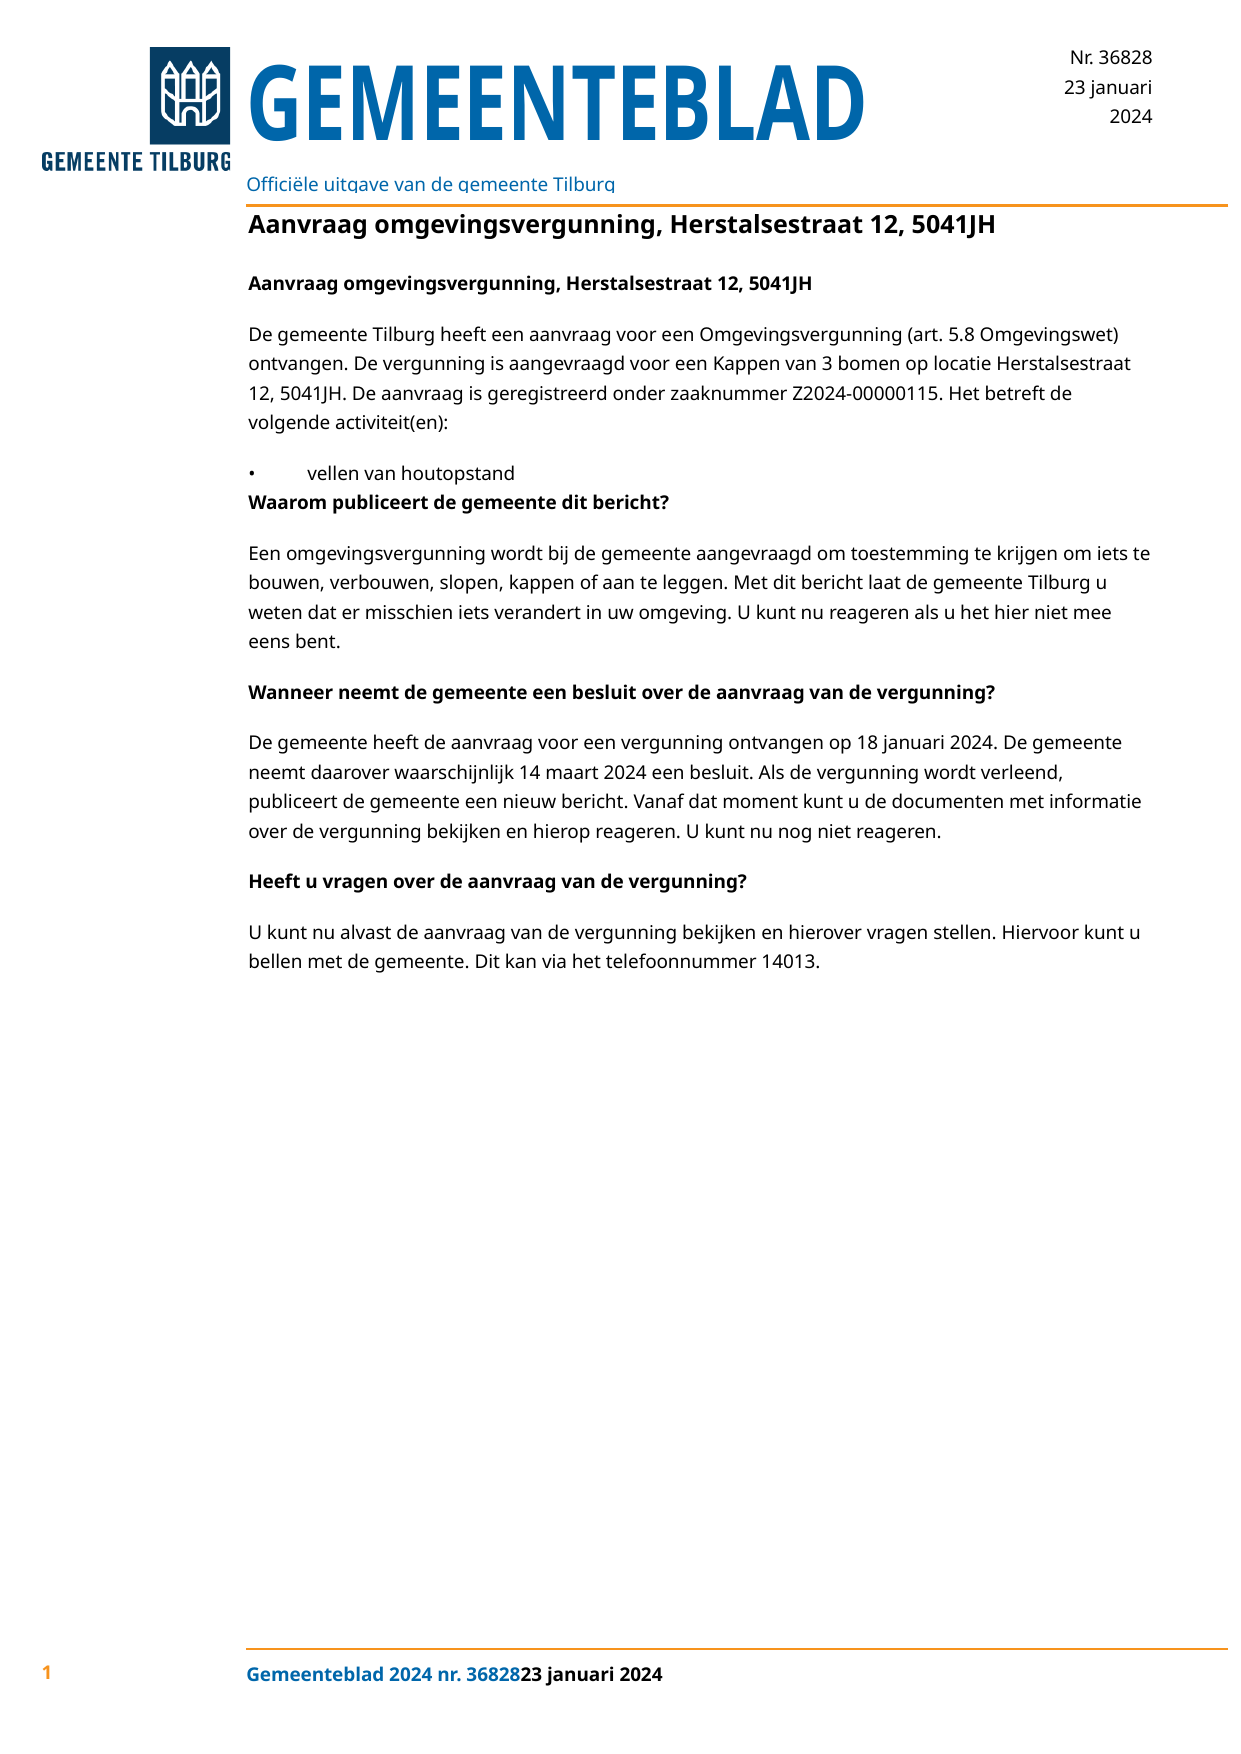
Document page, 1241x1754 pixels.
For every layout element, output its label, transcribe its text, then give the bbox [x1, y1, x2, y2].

text Waarom publiceert de gemeente dit bericht? [248, 489, 1152, 515]
text Een omgevingsvergunning wordt bij de gemeente aangevraagd om toestemming te krijgen om iets te bouwen, verbouwen, slopen, kappen of aan te leggen. Met dit bericht laat de gemeente Tilburg u weten dat er misschien iets verandert in uw omgeving. U kunt nu reageren als u het hier niet mee eens bent. [248, 540, 1152, 654]
text U kunt nu alvast de aanvraag van de vergunning bekijken en hierover vragen stellen. Hiervoor kunt u bellen met de gemeente. Dit kan via het telefoonnummer 14013. [248, 919, 1152, 974]
list vellen van houtopstand [248, 460, 1152, 486]
text Heeft u vragen over de aanvraag van de vergunning? [248, 869, 1152, 894]
picture [41, 47, 231, 172]
text De gemeente Tilburg heeft een aanvraag voor een Omgevingsvergunning (art. 5.8 Omgevingswet) ontvangen. De vergunning is aangevraagd voor een Kappen van 3 bomen op locatie Herstalsestraat 12, 5041JH. De aanvraag is geregistreerd onder zaaknummer Z2024-00000115. Het betreft de volgende activiteit(en): [248, 321, 1152, 435]
text De gemeente heeft de aanvraag voor een vergunning ontvangen op 18 januari 2024. De gemeente neemt daarover waarschijnlijk 14 maart 2024 een besluit. Als de vergunning wordt verleend, publiceert de gemeente een nieuw bericht. Vanaf dat moment kunt u de documenten met informatie over de vergunning bekijken en hierop reageren. U kunt nu nog niet reageren. [248, 729, 1152, 844]
text Wanneer neemt de gemeente een besluit over de aanvraag van de vergunning? [248, 679, 1152, 705]
text Aanvraag omgevingsvergunning, Herstalsestraat 12, 5041JH [248, 207, 1152, 241]
text Aanvraag omgevingsvergunning, Herstalsestraat 12, 5041JH [248, 270, 1152, 296]
